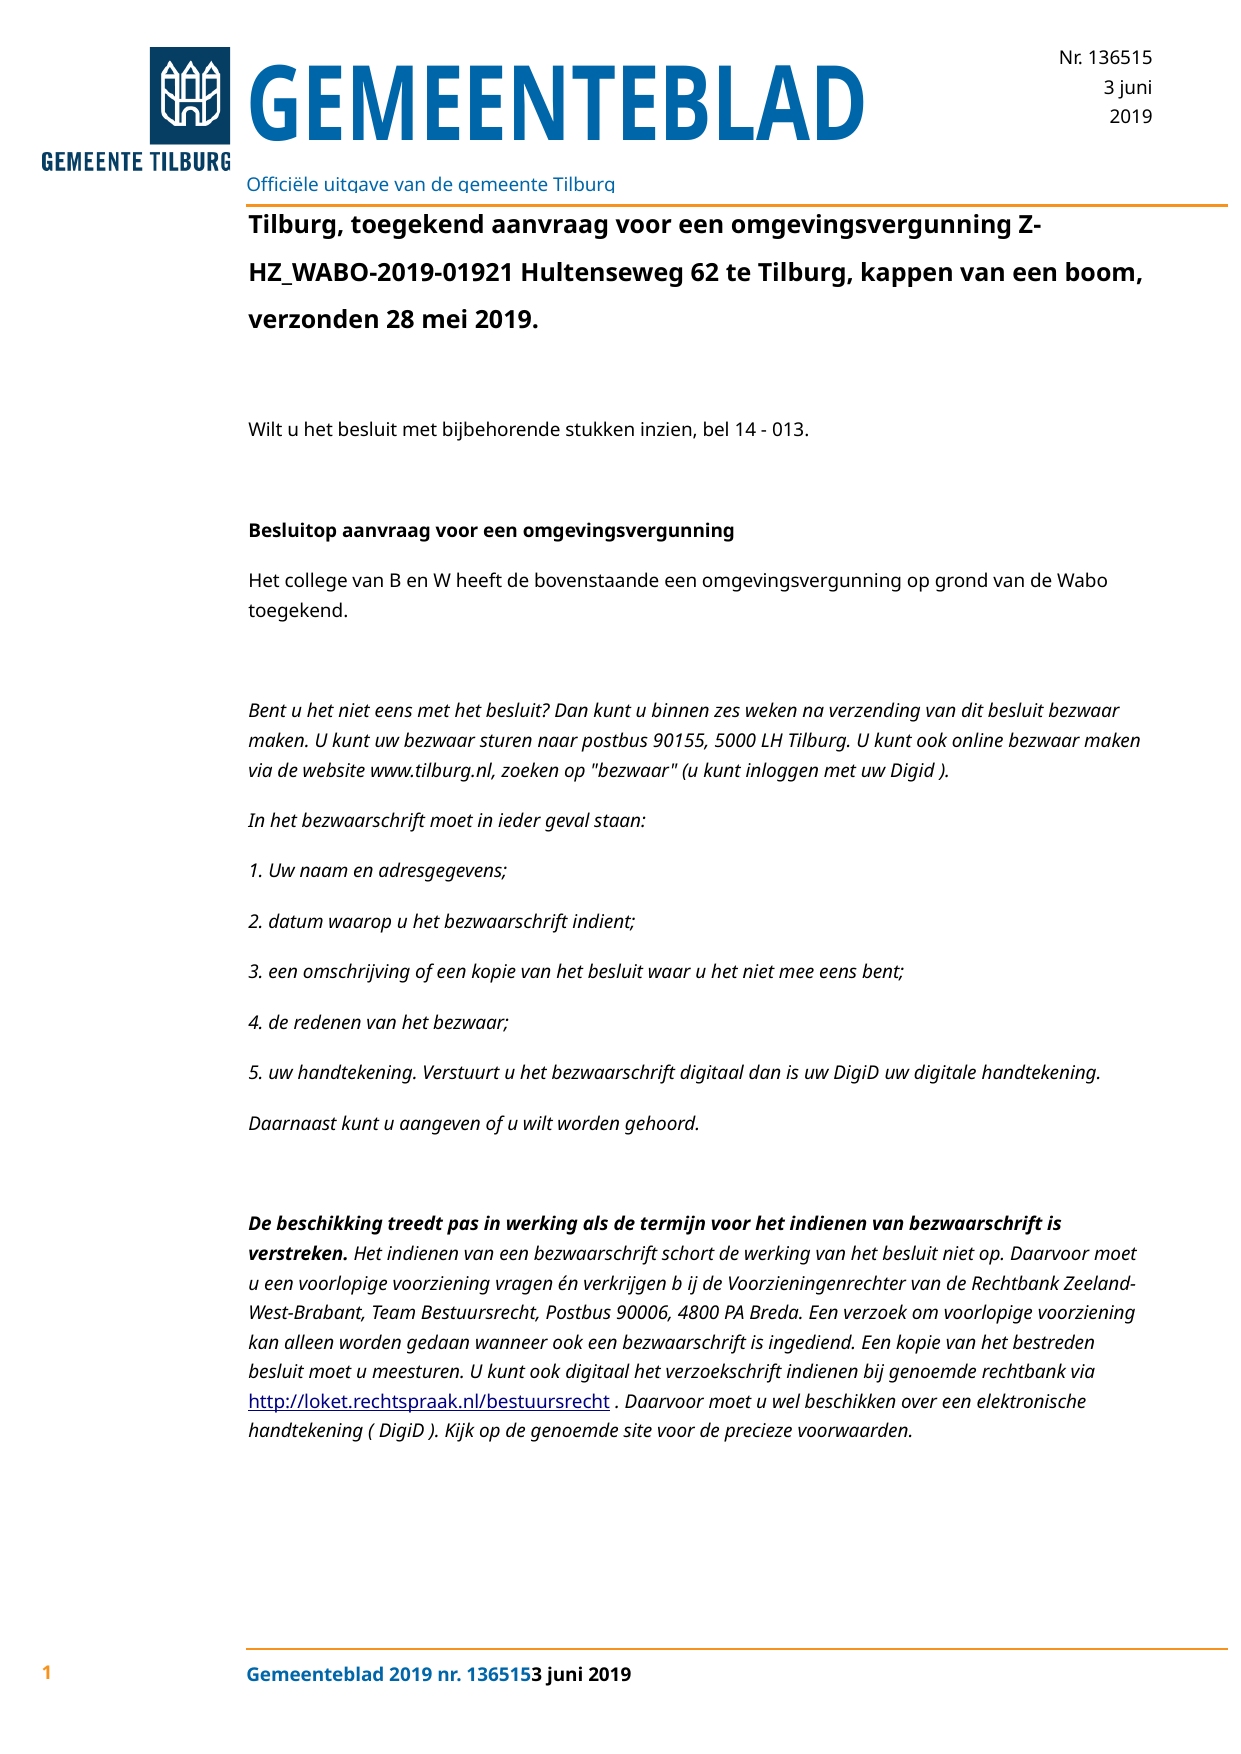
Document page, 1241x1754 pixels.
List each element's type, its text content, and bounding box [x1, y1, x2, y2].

text Besluitop aanvraag voor een omgevingsvergunning [248, 517, 1152, 542]
text Bent u het niet eens met het besluit? Dan kunt u binnen zes weken na verzending van dit besluit bezwaar maken. U kunt uw bezwaar sturen naar postbus 90155, 5000 LH Tilburg. U kunt ook online bezwaar maken via de website www.tilburg.nl, zoeken op "bezwaar" (u kunt inloggen met uw Digid ). [248, 698, 1152, 782]
text Daarnaast kunt u aangeven of u wilt worden gehoord. [248, 1110, 1152, 1135]
picture [41, 47, 231, 172]
text Wilt u het besluit met bijbehorende stukken inzien, bel 14 - 013. [248, 416, 1152, 442]
text 1. Uw naam en adresgegevens; [248, 858, 1152, 883]
text De beschikking treedt pas in werking als de termijn voor het indienen van bezwaarschrift is verstreken. Het indienen van een bezwaarschrift schort de werking van het besluit niet op. Daarvoor moet u een voorlopige voorziening vragen én verkrijgen b ij de Voorzieningenrechter van de Rechtbank Zeeland-West-Brabant, Team Bestuursrecht, Postbus 90006, 4800 PA Breda. Een verzoek om voorlopige voorziening kan alleen worden gedaan wanneer ook een bezwaarschrift is ingediend. Een kopie van het bestreden besluit moet u meesturen. U kunt ook digitaal het verzoekschrift indienen bij genoemde rechtbank via http://loket.rechtspraak.nl/bestuursrecht . Daarvoor moet u wel beschikken over een elektronische handtekening ( DigiD ). Kijk op de genoemde site voor de precieze voorwaarden. [248, 1211, 1152, 1443]
text 2. datum waarop u het bezwaarschrift indient; [248, 908, 1152, 934]
text Het college van B en W heeft de bovenstaande een omgevingsvergunning op grond van de Wabo toegekend. [248, 567, 1152, 622]
text In het bezwaarschrift moet in ieder geval staan: [248, 807, 1152, 833]
text 3. een omschrijving of een kopie van het besluit waar u het niet mee eens bent; [248, 958, 1152, 984]
text 4. de redenen van het bezwaar; [248, 1009, 1152, 1034]
text 5. uw handtekening. Verstuurt u het bezwaarschrift digitaal dan is uw DigiD uw digitale handtekening. [248, 1059, 1152, 1085]
text Tilburg, toegekend aanvraag voor een omgevingsvergunning Z-HZ_WABO-2019-01921 Hultenseweg 62 te Tilburg, kappen van een boom, verzonden 28 mei 2019. [248, 207, 1152, 336]
